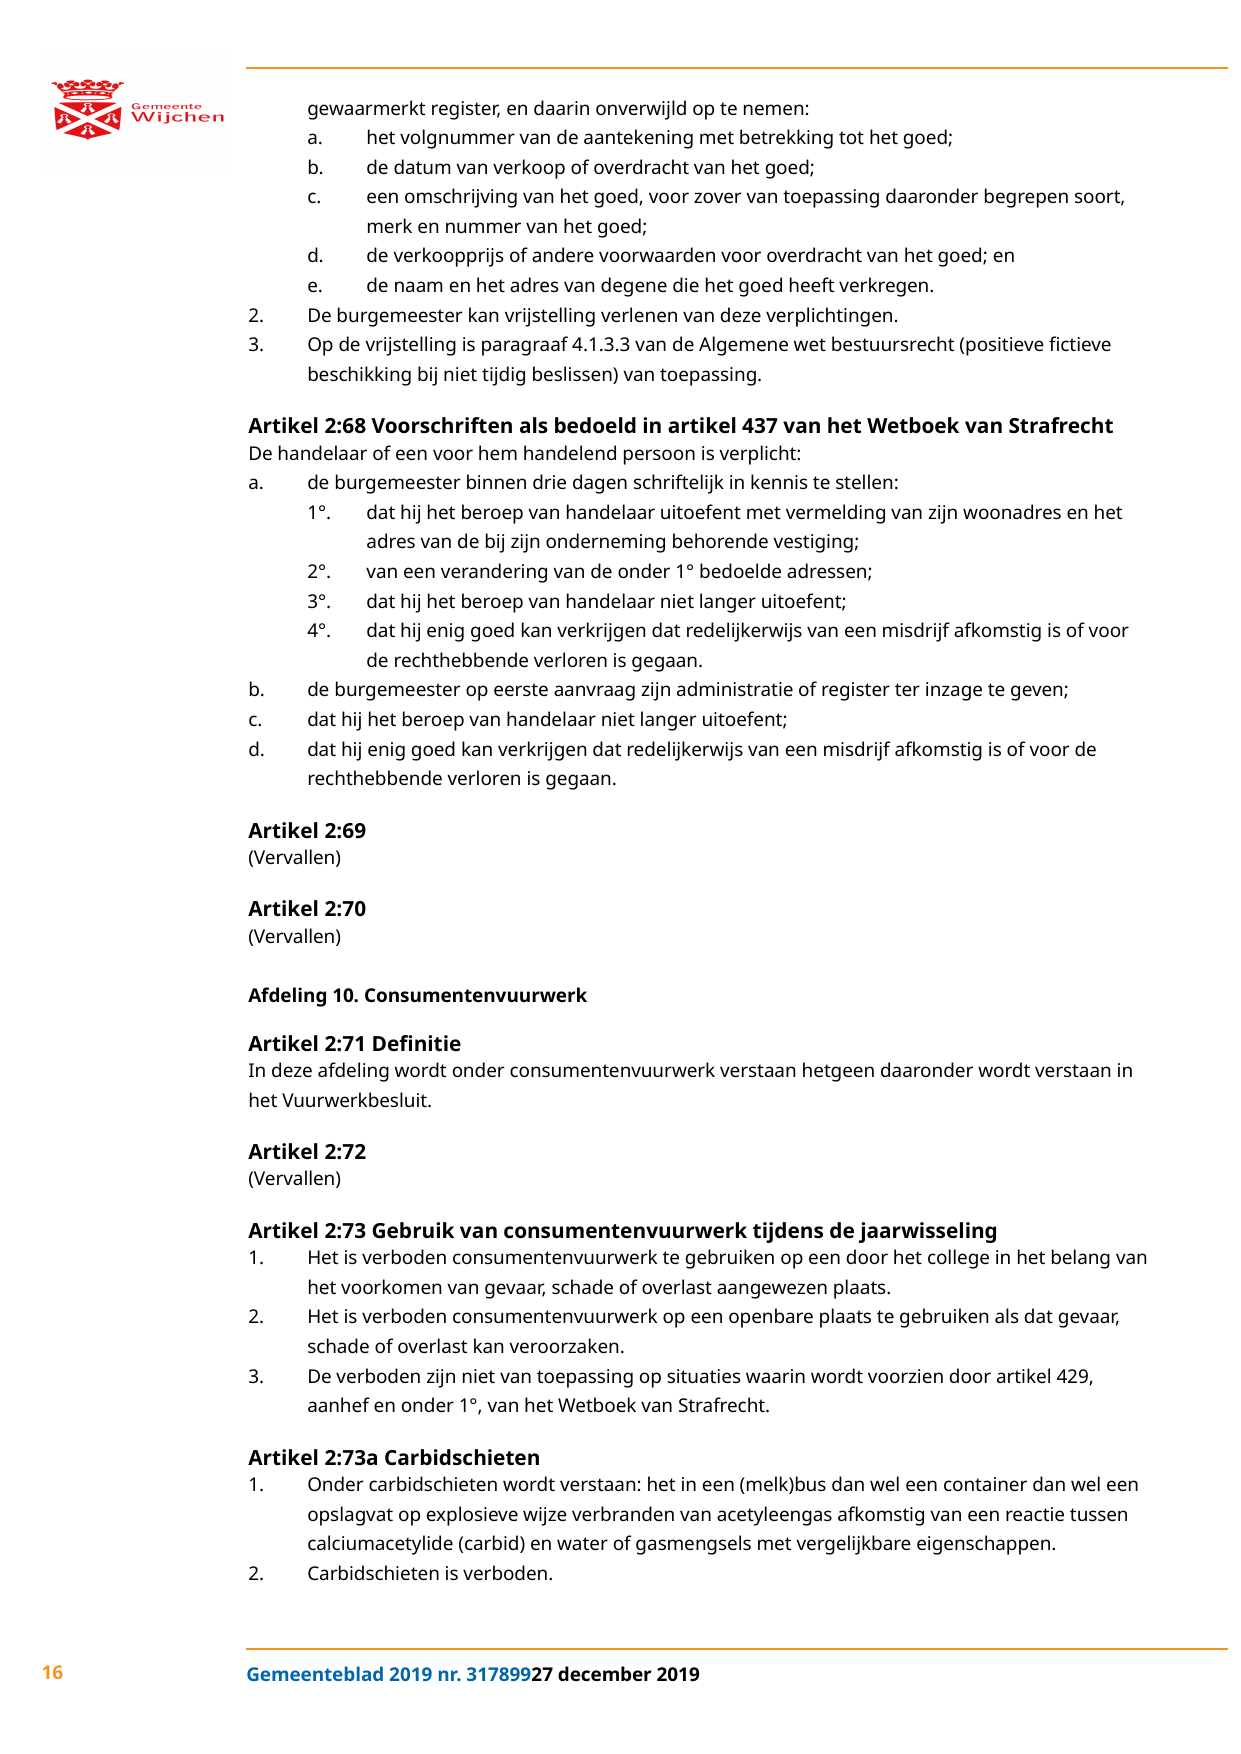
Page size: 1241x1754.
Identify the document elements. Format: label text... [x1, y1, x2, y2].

text Artikel 2:70 [248, 894, 1152, 923]
text De handelaar of een voor hem handelend persoon is verplicht: [248, 440, 1152, 466]
list Het is verboden consumentenvuurwerk te gebruiken op een door het college in het belang van het voorkomen van gevaar, schade of overlast aangewezen plaats. [248, 1244, 1152, 1300]
list gewaarmerkt register, en daarin onverwijld op te nemen: [248, 95, 1152, 121]
list Het is verboden consumentenvuurwerk op een openbare plaats te gebruiken als dat gevaar, schade of overlast kan veroorzaken. [248, 1304, 1152, 1359]
list het volgnummer van de aantekening met betrekking tot het goed; [307, 124, 1152, 150]
list dat hij enig goed kan verkrijgen dat redelijkerwijs van een misdrijf afkomstig is of voor de rechthebbende verloren is gegaan. [248, 736, 1152, 791]
text Artikel 2:71 Definitie [248, 1029, 1152, 1057]
text Afdeling 10. Consumentenvuurwerk [248, 982, 1152, 1008]
text (Vervallen) [248, 923, 1152, 949]
text Artikel 2:69 [248, 816, 1152, 844]
list de naam en het adres van degene die het goed heeft verkregen. [307, 272, 1152, 298]
list dat hij het beroep van handelaar uitoefent met vermelding van zijn woonadres en het adres van de bij zijn onderneming behorende vestiging; [307, 499, 1152, 554]
text Artikel 2:73a Carbidschieten [248, 1443, 1152, 1471]
list van een verandering van de onder 1° bedoelde adressen; [307, 558, 1152, 584]
text In deze afdeling wordt onder consumentenvuurwerk verstaan hetgeen daaronder wordt verstaan in het Vuurwerkbesluit. [248, 1057, 1152, 1112]
text Artikel 2:73 Gebruik van consumentenvuurwerk tijdens de jaarwisseling [248, 1216, 1152, 1244]
list Carbidschieten is verboden. [248, 1560, 1152, 1586]
picture [41, 47, 231, 172]
list De verboden zijn niet van toepassing op situaties waarin wordt voorzien door artikel 429, aanhef en onder 1°, van het Wetboek van Strafrecht. [248, 1363, 1152, 1418]
text Artikel 2:72 [248, 1137, 1152, 1166]
list een omschrijving van het goed, voor zover van toepassing daaronder begrepen soort, merk en nummer van het goed; [307, 183, 1152, 239]
list de burgemeester binnen drie dagen schriftelijk in kennis te stellen: [248, 469, 1152, 495]
list de datum van verkoop of overdracht van het goed; [307, 154, 1152, 180]
list De burgemeester kan vrijstelling verlenen van deze verplichtingen. [248, 302, 1152, 328]
text (Vervallen) [248, 1166, 1152, 1191]
list dat hij het beroep van handelaar niet langer uitoefent; [248, 706, 1152, 732]
text Artikel 2:68 Voorschriften als bedoeld in artikel 437 van het Wetboek van Strafrecht [248, 411, 1152, 440]
list Op de vrijstelling is paragraaf 4.1.3.3 van de Algemene wet bestuursrecht (positieve fictieve beschikking bij niet tijdig beslissen) van toepassing. [248, 331, 1152, 387]
list de burgemeester op eerste aanvraag zijn administratie of register ter inzage te geven; [248, 677, 1152, 702]
list de verkoopprijs of andere voorwaarden voor overdracht van het goed; en [307, 243, 1152, 268]
list dat hij enig goed kan verkrijgen dat redelijkerwijs van een misdrijf afkomstig is of voor de rechthebbende verloren is gegaan. [307, 617, 1152, 673]
list dat hij het beroep van handelaar niet langer uitoefent; [307, 588, 1152, 613]
list Onder carbidschieten wordt verstaan: het in een (melk)bus dan wel een container dan wel een opslagvat op explosieve wijze verbranden van acetyleengas afkomstig van een reactie tussen calciumacetylide (carbid) en water of gasmengsels met vergelijkbare eigenschappen. [248, 1471, 1152, 1556]
text (Vervallen) [248, 844, 1152, 870]
